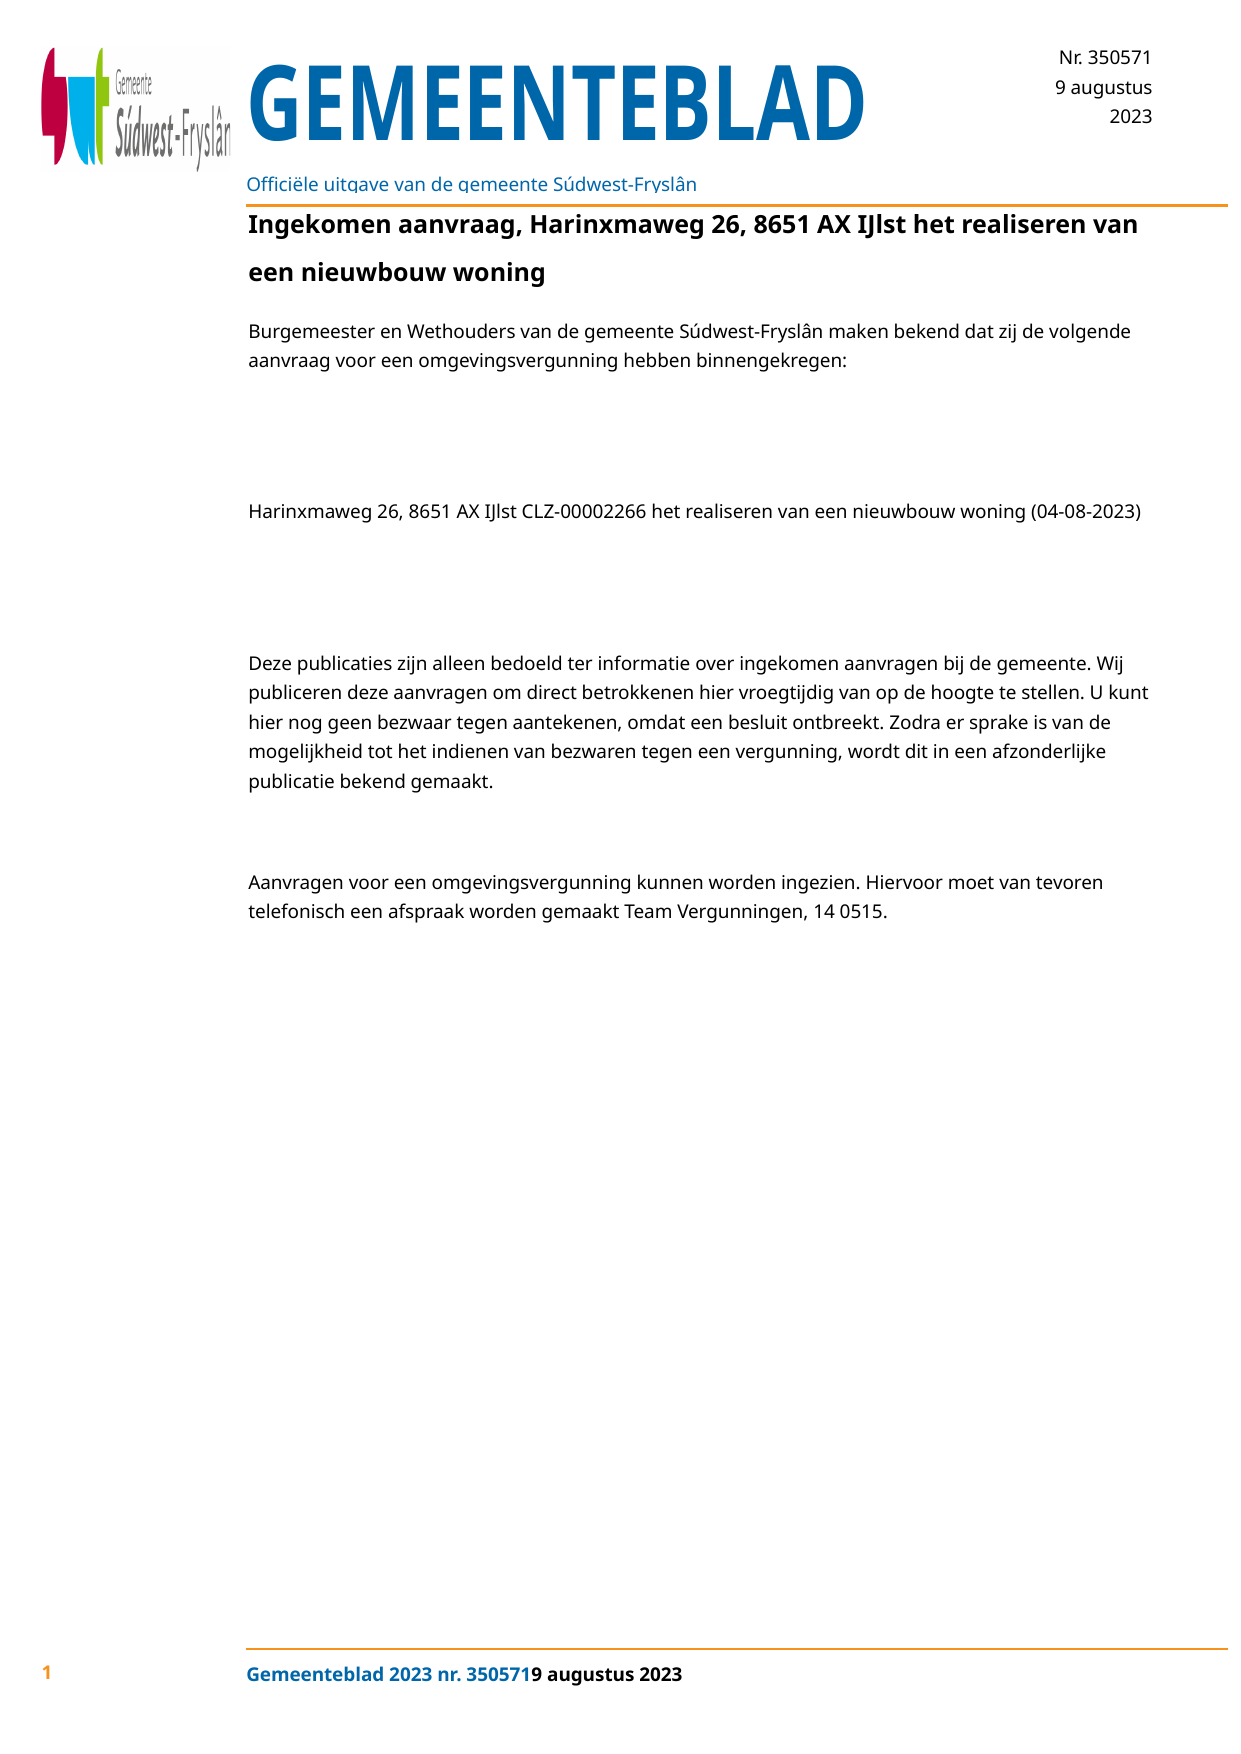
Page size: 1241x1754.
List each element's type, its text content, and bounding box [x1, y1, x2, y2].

text Burgemeester en Wethouders van de gemeente Súdwest-Fryslân maken bekend dat zij de volgende aanvraag voor een omgevingsvergunning hebben binnengekregen: [248, 318, 1152, 373]
text Ingekomen aanvraag, Harinxmaweg 26, 8651 AX IJlst het realiseren van een nieuwbouw woning [248, 207, 1152, 288]
text Aanvragen voor een omgevingsvergunning kunnen worden ingezien. Hiervoor moet van tevoren telefonisch een afspraak worden gemaakt Team Vergunningen, 14 0515. [248, 869, 1152, 924]
picture [41, 47, 231, 172]
text Harinxmaweg 26, 8651 AX IJlst CLZ-00002266 het realiseren van een nieuwbouw woning (04-08-2023) [248, 499, 1152, 524]
text Deze publicaties zijn alleen bedoeld ter informatie over ingekomen aanvragen bij de gemeente. Wij publiceren deze aanvragen om direct betrokkenen hier vroegtijdig van op de hoogte te stellen. U kunt hier nog geen bezwaar tegen aantekenen, omdat een besluit ontbreekt. Zodra er sprake is van de mogelijkheid tot het indienen van bezwaren tegen een vergunning, wordt dit in een afzonderlijke publicatie bekend gemaakt. [248, 650, 1152, 794]
